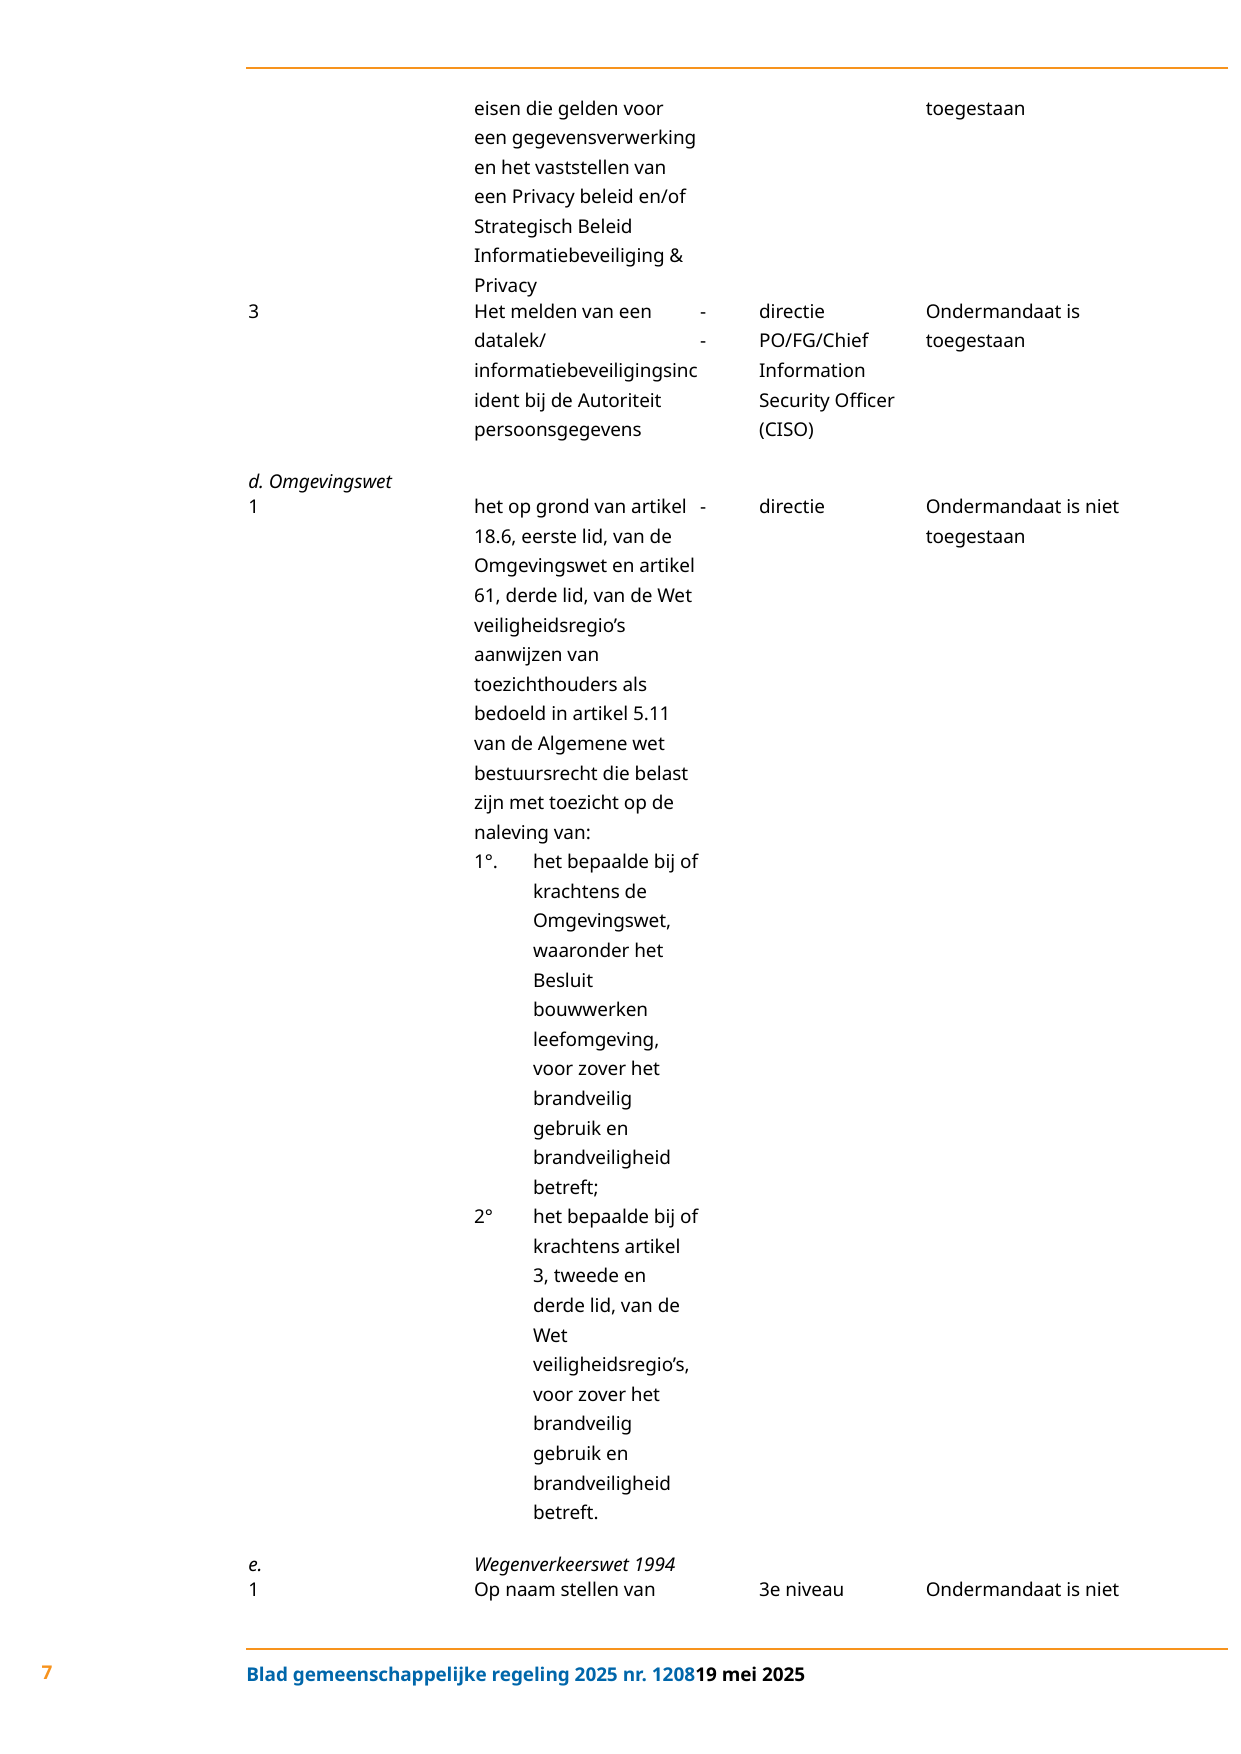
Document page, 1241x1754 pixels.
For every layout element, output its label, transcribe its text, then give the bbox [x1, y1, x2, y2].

table_cell d. Omgevingswet [248, 468, 1152, 493]
table_cell Op naam stellen van [474, 1577, 700, 1602]
table_cell [248, 95, 474, 298]
table_cell directie PO/FG/Chief Information Security Officer (CISO) [700, 298, 926, 442]
table_cell eisen die gelden voor een gegevensverwerking en het vaststellen van een Privacy beleid en/of Strategisch Beleid Informatiebeveiliging & Privacy [474, 95, 700, 298]
table_cell Het melden van een datalek/ informatiebeveiligingsincident bij de Autoriteit persoonsgegevens [474, 298, 700, 442]
table_cell [926, 1551, 1152, 1577]
table_cell 3e niveau [700, 1577, 926, 1602]
table_cell [248, 442, 474, 468]
table_cell [926, 442, 1152, 468]
table_cell het op grond van artikel 18.6, eerste lid, van de Omgevingswet en artikel 61, derde lid, van de Wet veiligheidsregio’s aanwijzen van toezichthouders als bedoeld in artikel 5.11 van de Algemene wet bestuursrecht die belast zijn met toezicht op de naleving van: het bepaalde bij of krachtens de Omgevingswet, waaronder het Besluit bouwwerken leefomgeving, voor zover het brandveilig gebruik en brandveiligheid betreft; het bepaalde bij of krachtens artikel 3, tweede en derde lid, van de Wet veiligheidsregio’s, voor zover het brandveilig gebruik en brandveiligheid betreft. [474, 494, 700, 1525]
table_cell [700, 1525, 926, 1551]
table_cell Ondermandaat is niet toegestaan [926, 494, 1152, 1525]
picture [41, 47, 231, 172]
table_cell [700, 442, 926, 468]
table_cell [474, 1525, 700, 1551]
table_cell [926, 1525, 1152, 1551]
table_cell Wegenverkeerswet 1994 [474, 1551, 700, 1577]
table_cell [700, 95, 926, 298]
table_cell directie [700, 494, 926, 1525]
table_cell toegestaan [926, 95, 1152, 298]
table_cell [474, 442, 700, 468]
table_cell 1 [248, 494, 474, 1525]
table_cell [248, 1525, 474, 1551]
table_cell 1 [248, 1577, 474, 1602]
table_cell 3 [248, 298, 474, 442]
table_cell Ondermandaat is toegestaan [926, 298, 1152, 442]
table_cell e. [248, 1551, 474, 1577]
table_cell [700, 1551, 926, 1577]
table_cell Ondermandaat is niet [926, 1577, 1152, 1602]
